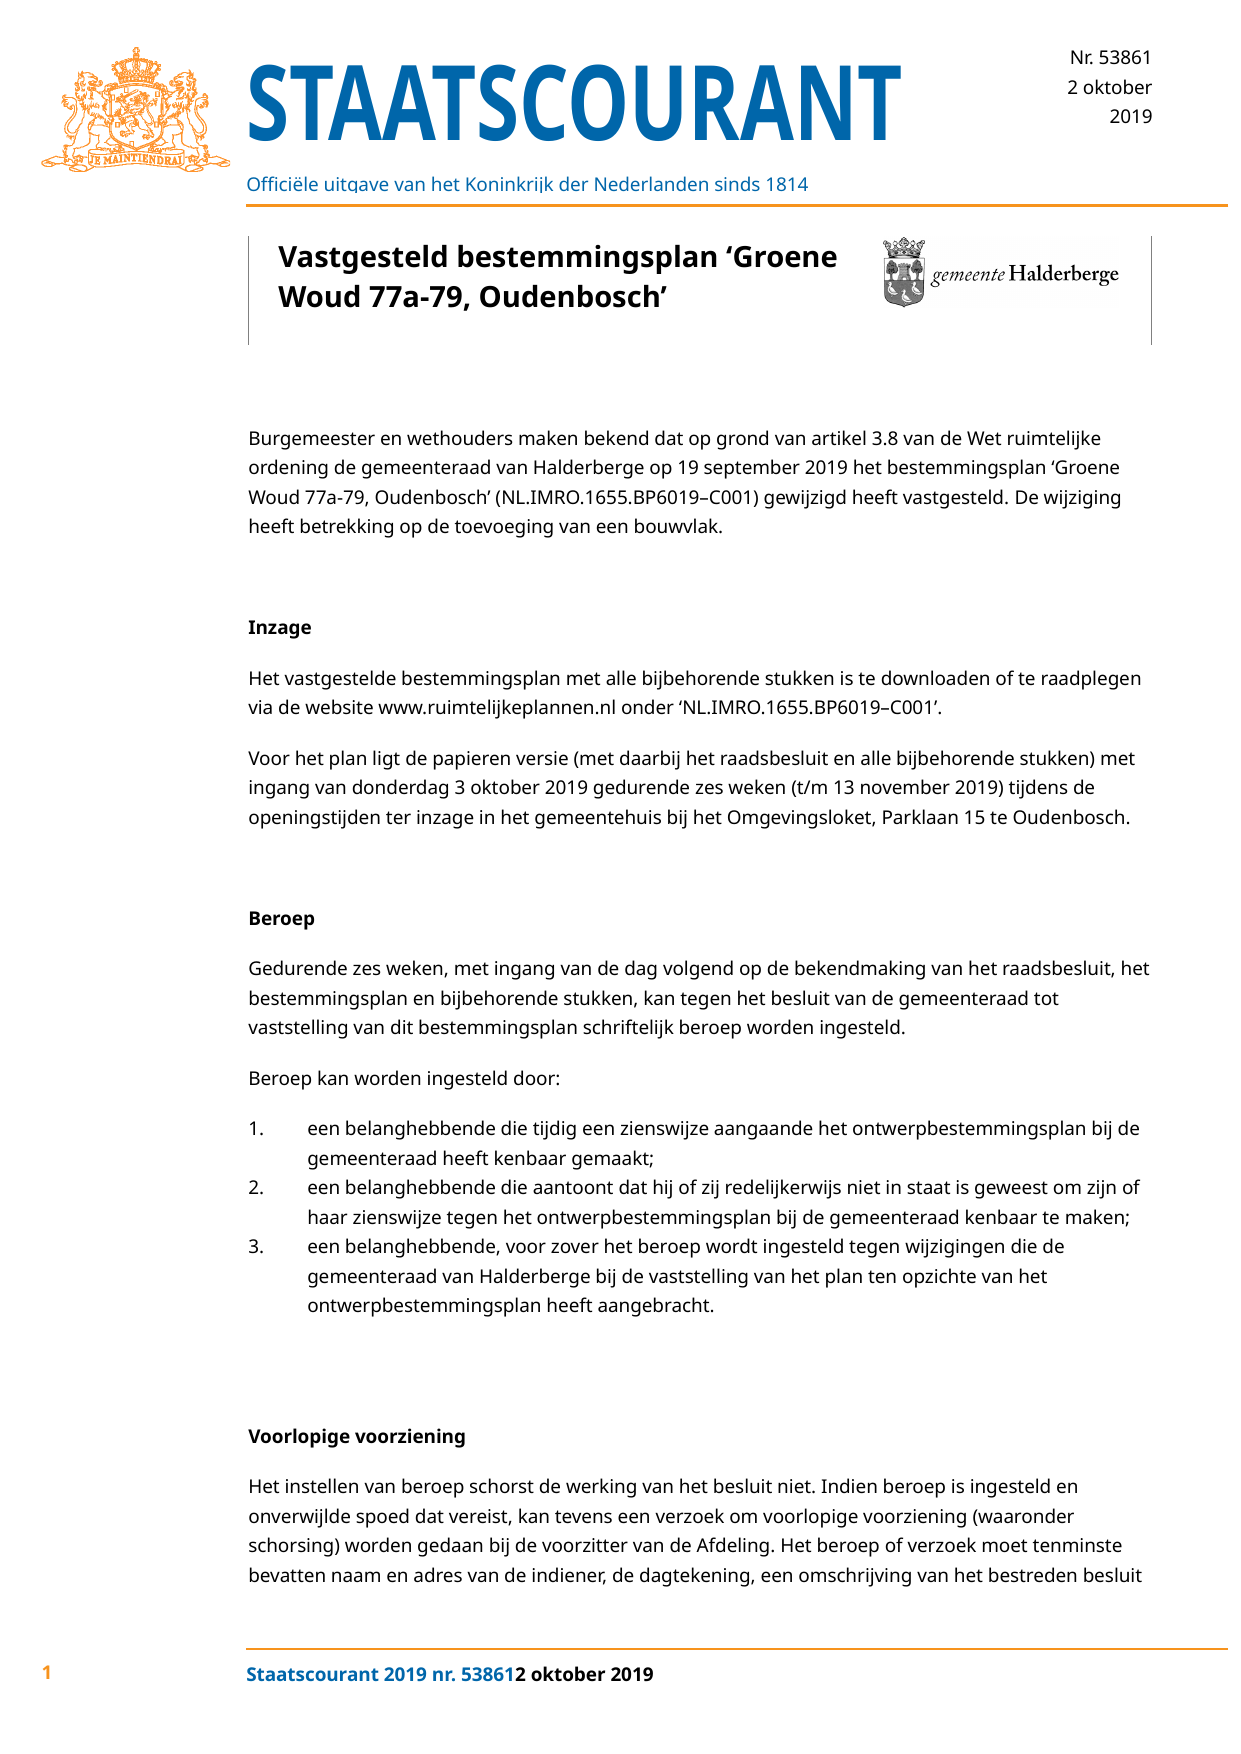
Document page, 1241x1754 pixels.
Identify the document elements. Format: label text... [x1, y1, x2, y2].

picture [882, 236, 1119, 308]
text Beroep kan worden ingesteld door: [248, 1065, 1152, 1090]
text Het vastgestelde bestemmingsplan met alle bijbehorende stukken is te downloaden of te raadplegen via de website www.ruimtelijkeplannen.nl onder ‘NL.IMRO.1655.BP6019–C001’. [248, 665, 1152, 720]
text Beroep [248, 905, 1152, 930]
text Het instellen van beroep schorst de werking van het besluit niet. Indien beroep is ingesteld en onverwijlde spoed dat vereist, kan tevens een verzoek om voorlopige voorziening (waaronder schorsing) worden gedaan bij de voorzitter van de Afdeling. Het beroep of verzoek moet tenminste bevatten naam en adres van de indiener, de dagtekening, een omschrijving van het bestreden besluit [248, 1473, 1152, 1588]
list een belanghebbende die aantoont dat hij of zij redelijkerwijs niet in staat is geweest om zijn of haar zienswijze tegen het ontwerpbestemmingsplan bij de gemeenteraad kenbaar te maken; [248, 1174, 1152, 1229]
text Inzage [248, 614, 1152, 640]
picture [41, 47, 231, 172]
text Voorlopige voorziening [248, 1423, 1152, 1449]
text Voor het plan ligt de papieren versie (met daarbij het raadsbesluit en alle bijbehorende stukken) met ingang van donderdag 3 oktober 2019 gedurende zes weken (t/m 13 november 2019) tijdens de openingstijden ter inzage in het gemeentehuis bij het Omgevingsloket, Parklaan 15 te Oudenbosch. [248, 745, 1152, 829]
table_header Vastgesteld bestemmingsplan ‘Groene Woud 77a-79, Oudenbosch’ [249, 236, 850, 345]
list een belanghebbende, voor zover het beroep wordt ingesteld tegen wijzigingen die de gemeenteraad van Halderberge bij de vaststelling van het plan ten opzichte van het ontwerpbestemmingsplan heeft aangebracht. [248, 1233, 1152, 1318]
list een belanghebbende die tijdig een zienswijze aangaande het ontwerpbestemmingsplan bij de gemeenteraad heeft kenbaar gemaakt; [248, 1115, 1152, 1170]
text Gedurende zes weken, met ingang van de dag volgend op de bekendmaking van het raadsbesluit, het bestemmingsplan en bijbehorende stukken, kan tegen het besluit van de gemeenteraad tot vaststelling van dit bestemmingsplan schriftelijk beroep worden ingesteld. [248, 955, 1152, 1040]
table_header [850, 236, 1151, 345]
text Burgemeester en wethouders maken bekend dat op grond van artikel 3.8 van de Wet ruimtelijke ordening de gemeenteraad van Halderberge op 19 september 2019 het bestemmingsplan ‘Groene Woud 77a-79, Oudenbosch’ (NL.IMRO.1655.BP6019–C001) gewijzigd heeft vastgesteld. De wijziging heeft betrekking op de toevoeging van een bouwvlak. [248, 425, 1152, 539]
